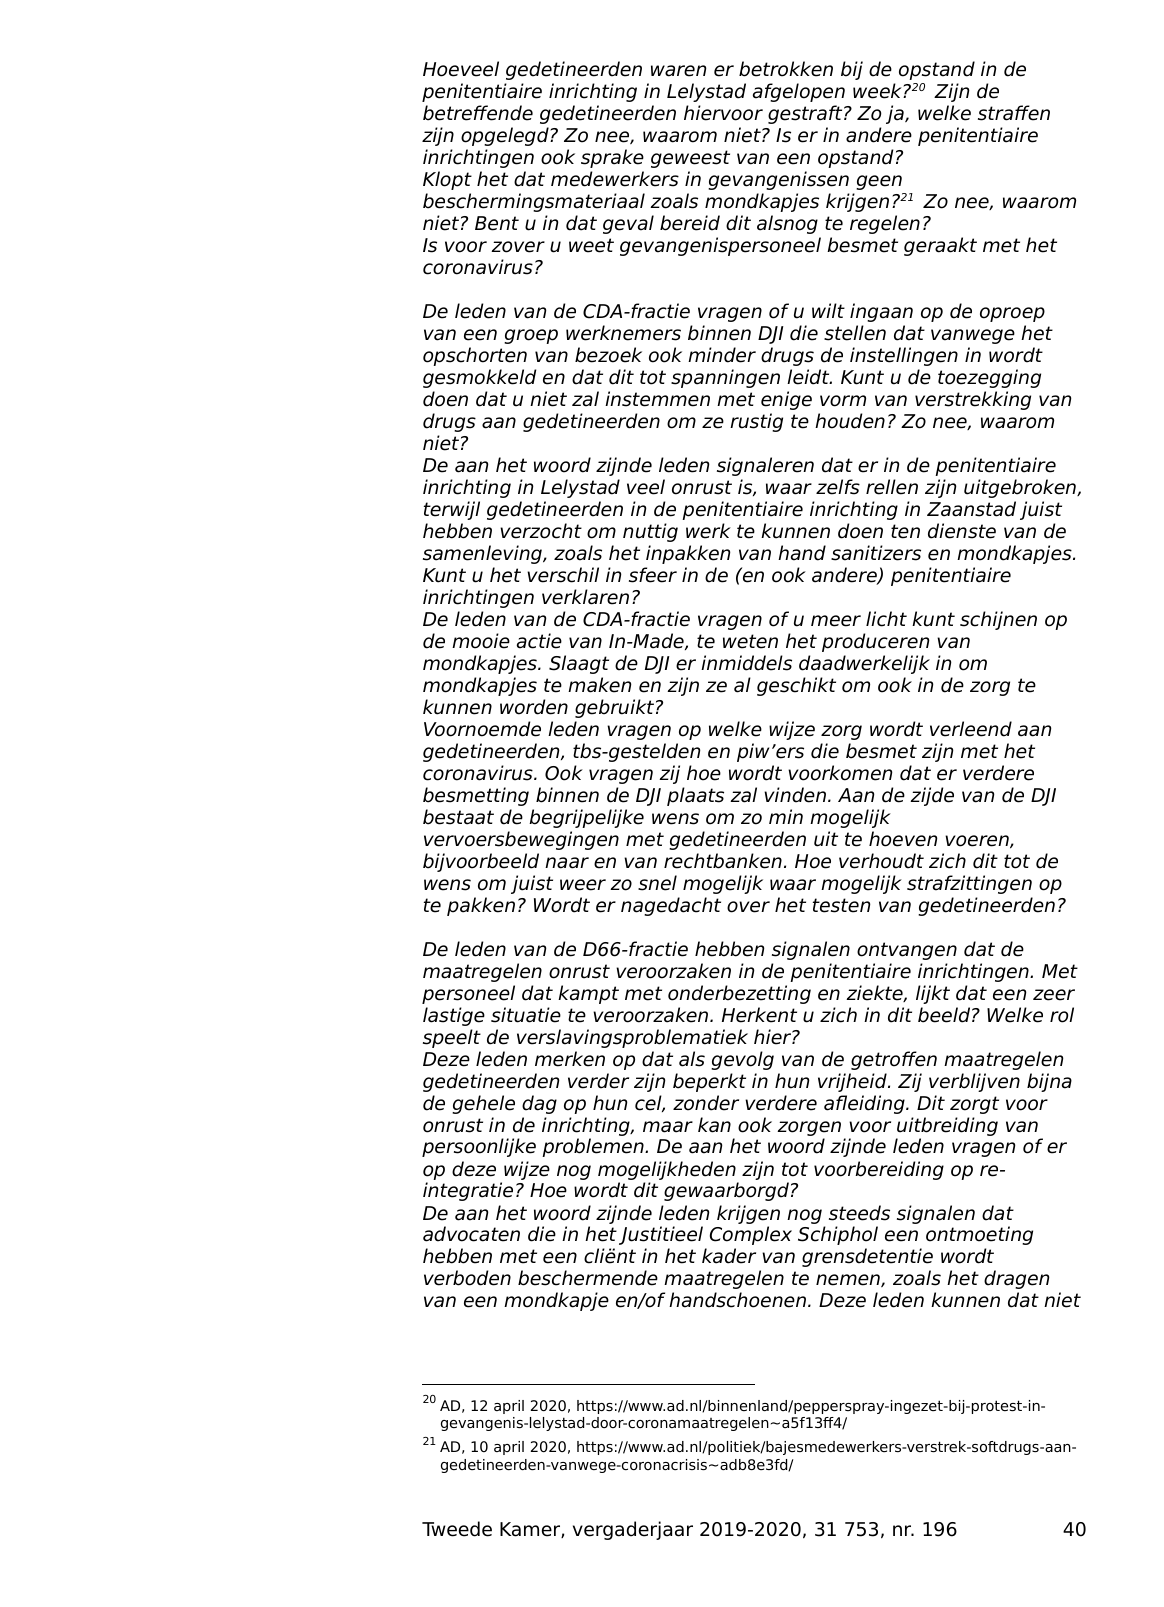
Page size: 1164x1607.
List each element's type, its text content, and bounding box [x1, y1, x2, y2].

text Hoeveel gedetineerden waren er betrokken bij de opstand in de penitentiaire inrichting in Lelystad afgelopen week? Zijn de betreffende gedetineerden hiervoor gestraft? Zo ja, welke straffen zijn opgelegd? Zo nee, waarom niet? Is er in andere penitentiaire inrichtingen ook sprake geweest van een opstand? [422, 59, 1087, 169]
text De leden van de CDA-fractie vragen of u meer licht kunt schijnen op de mooie actie van In-Made, te weten het produceren van mondkapjes. Slaagt de DJI er inmiddels daadwerkelijk in om mondkapjes te maken en zijn ze al geschikt om ook in de zorg te kunnen worden gebruikt? [422, 609, 1087, 719]
text Voornoemde leden vragen op welke wijze zorg wordt verleend aan gedetineerden, tbs-gestelden en piw’ers die besmet zijn met het coronavirus. Ook vragen zij hoe wordt voorkomen dat er verdere besmetting binnen de DJI plaats zal vinden. Aan de zijde van de DJI bestaat de begrijpelijke wens om zo min mogelijk vervoersbewegingen met gedetineerden uit te hoeven voeren, bijvoorbeeld naar en van rechtbanken. Hoe verhoudt zich dit tot de wens om juist weer zo snel mogelijk waar mogelijk strafzittingen op te pakken? Wordt er nagedacht over het testen van gedetineerden? [422, 719, 1087, 916]
text Deze leden merken op dat als gevolg van de getroffen maatregelen gedetineerden verder zijn beperkt in hun vrijheid. Zij verblijven bijna de gehele dag op hun cel, zonder verdere afleiding. Dit zorgt voor onrust in de inrichting, maar kan ook zorgen voor uitbreiding van persoonlijke problemen. De aan het woord zijnde leden vragen of er op deze wijze nog mogelijkheden zijn tot voorbereiding op re-integratie? Hoe wordt dit gewaarborgd? [422, 1048, 1087, 1202]
text De leden van de CDA-fractie vragen of u wilt ingaan op de oproep van een groep werknemers binnen DJI die stellen dat vanwege het opschorten van bezoek ook minder drugs de instellingen in wordt gesmokkeld en dat dit tot spanningen leidt. Kunt u de toezegging doen dat u niet zal instemmen met enige vorm van verstrekking van drugs aan gedetineerden om ze rustig te houden? Zo nee, waarom niet? [422, 301, 1087, 455]
text De aan het woord zijnde leden krijgen nog steeds signalen dat advocaten die in het Justitieel Complex Schiphol een ontmoeting hebben met een cliënt in het kader van grensdetentie wordt verboden beschermende maatregelen te nemen, zoals het dragen van een mondkapje en/of handschoenen. Deze leden kunnen dat niet [422, 1202, 1087, 1312]
text Is voor zover u weet gevangenispersoneel besmet geraakt met het coronavirus? [422, 235, 1087, 279]
text De aan het woord zijnde leden signaleren dat er in de penitentiaire inrichting in Lelystad veel onrust is, waar zelfs rellen zijn uitgebroken, terwijl gedetineerden in de penitentiaire inrichting in Zaanstad juist hebben verzocht om nuttig werk te kunnen doen ten dienste van de samenleving, zoals het inpakken van hand sanitizers en mondkapjes. Kunt u het verschil in sfeer in de (en ook andere) penitentiaire inrichtingen verklaren? [422, 455, 1087, 609]
text AD, 12 april 2020, https://www.ad.nl/binnenland/pepperspray-ingezet-bij-protest-in-gevangenis-lelystad-door-coronamaatregelen~a5f13ff4/ [422, 1393, 1087, 1432]
text Klopt het dat medewerkers in gevangenissen geen beschermingsmateriaal zoals mondkapjes krijgen? Zo nee, waarom niet? Bent u in dat geval bereid dit alsnog te regelen? [422, 169, 1087, 235]
text AD, 10 april 2020, https://www.ad.nl/politiek/bajesmedewerkers-verstrek-softdrugs-aan-gedetineerden-vanwege-coronacrisis~adb8e3fd/ [422, 1435, 1087, 1474]
text De leden van de D66-fractie hebben signalen ontvangen dat de maatregelen onrust veroorzaken in de penitentiaire inrichtingen. Met personeel dat kampt met onderbezetting en ziekte, lijkt dat een zeer lastige situatie te veroorzaken. Herkent u zich in dit beeld? Welke rol speelt de verslavingsproblematiek hier? [422, 939, 1087, 1048]
